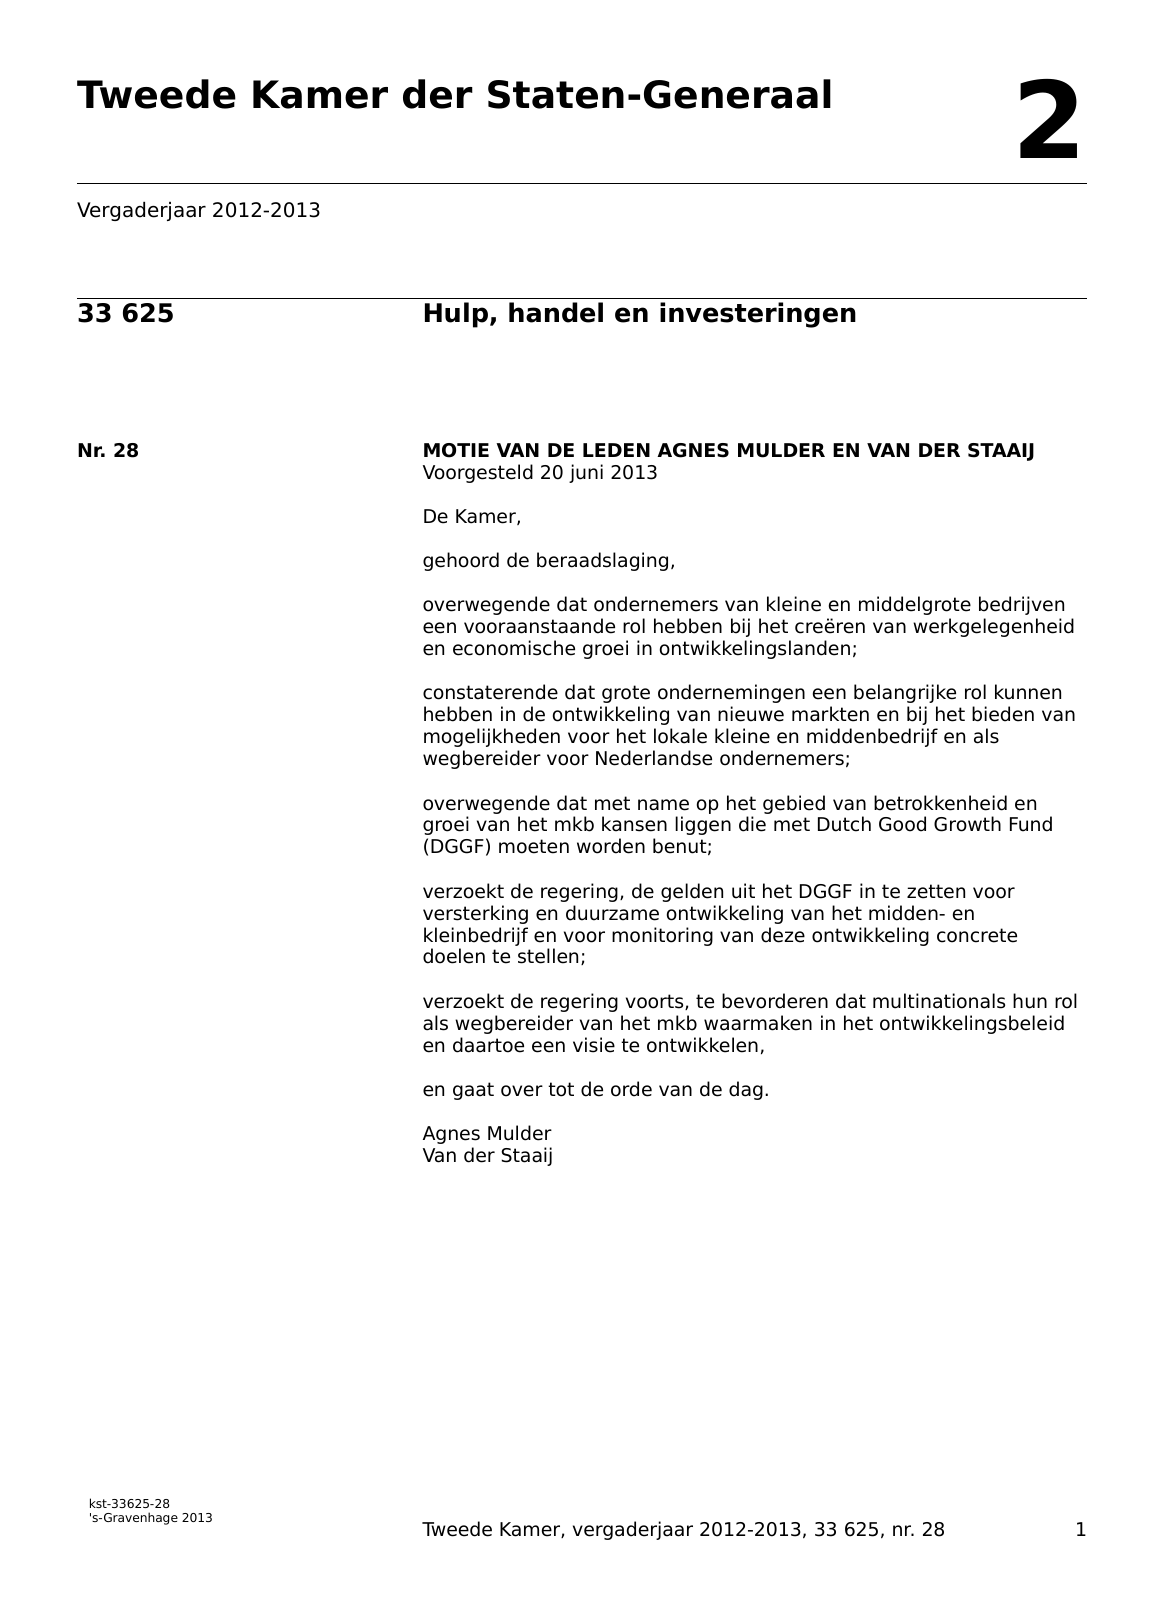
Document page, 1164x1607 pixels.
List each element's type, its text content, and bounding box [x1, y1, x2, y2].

table_header Tweede Kamer der Staten-Generaal [77, 59, 886, 183]
text overwegende dat ondernemers van kleine en middelgrote bedrijven een vooraanstaande rol hebben bij het creëren van werkgelegenheid en economische groei in ontwikkelingslanden; [422, 594, 1087, 660]
text overwegende dat met name op het gebied van betrokkenheid en groei van het mkb kansen liggen die met Dutch Good Growth Fund (DGGF) moeten worden benut; [422, 792, 1087, 858]
text verzoekt de regering, de gelden uit het DGGF in te zetten voor versterking en duurzame ontwikkeling van het midden- en kleinbedrijf en voor monitoring van deze ontwikkeling concrete doelen te stellen; [422, 881, 1087, 968]
text Voorgesteld 20 juni 2013 [422, 462, 1087, 484]
table_cell Vergaderjaar 2012-2013 [77, 184, 1087, 298]
text gehoord de beraadslaging, [422, 550, 1087, 572]
text Van der Staaij [422, 1145, 1087, 1167]
subtitle 33 625 Hulp, handel en investeringen [77, 299, 1087, 329]
text Agnes Mulder [422, 1123, 1087, 1145]
table_header 2 [886, 59, 1087, 183]
text constaterende dat grote ondernemingen een belangrijke rol kunnen hebben in de ontwikkeling van nieuwe markten en bij het bieden van mogelijkheden voor het lokale kleine en middenbedrijf en als wegbereider voor Nederlandse ondernemers; [422, 682, 1087, 770]
text kst-33625-28 [88, 1497, 323, 1511]
text 's-Gravenhage 2013 [88, 1511, 323, 1525]
text De Kamer, [422, 506, 1087, 528]
subtitle Nr. 28 MOTIE VAN DE LEDEN AGNES MULDER EN VAN DER STAAIJ [77, 440, 1087, 462]
text en gaat over tot de orde van de dag. [422, 1079, 1087, 1101]
text verzoekt de regering voorts, te bevorderen dat multinationals hun rol als wegbereider van het mkb waarmaken in het ontwikkelingsbeleid en daartoe een visie te ontwikkelen, [422, 991, 1087, 1057]
